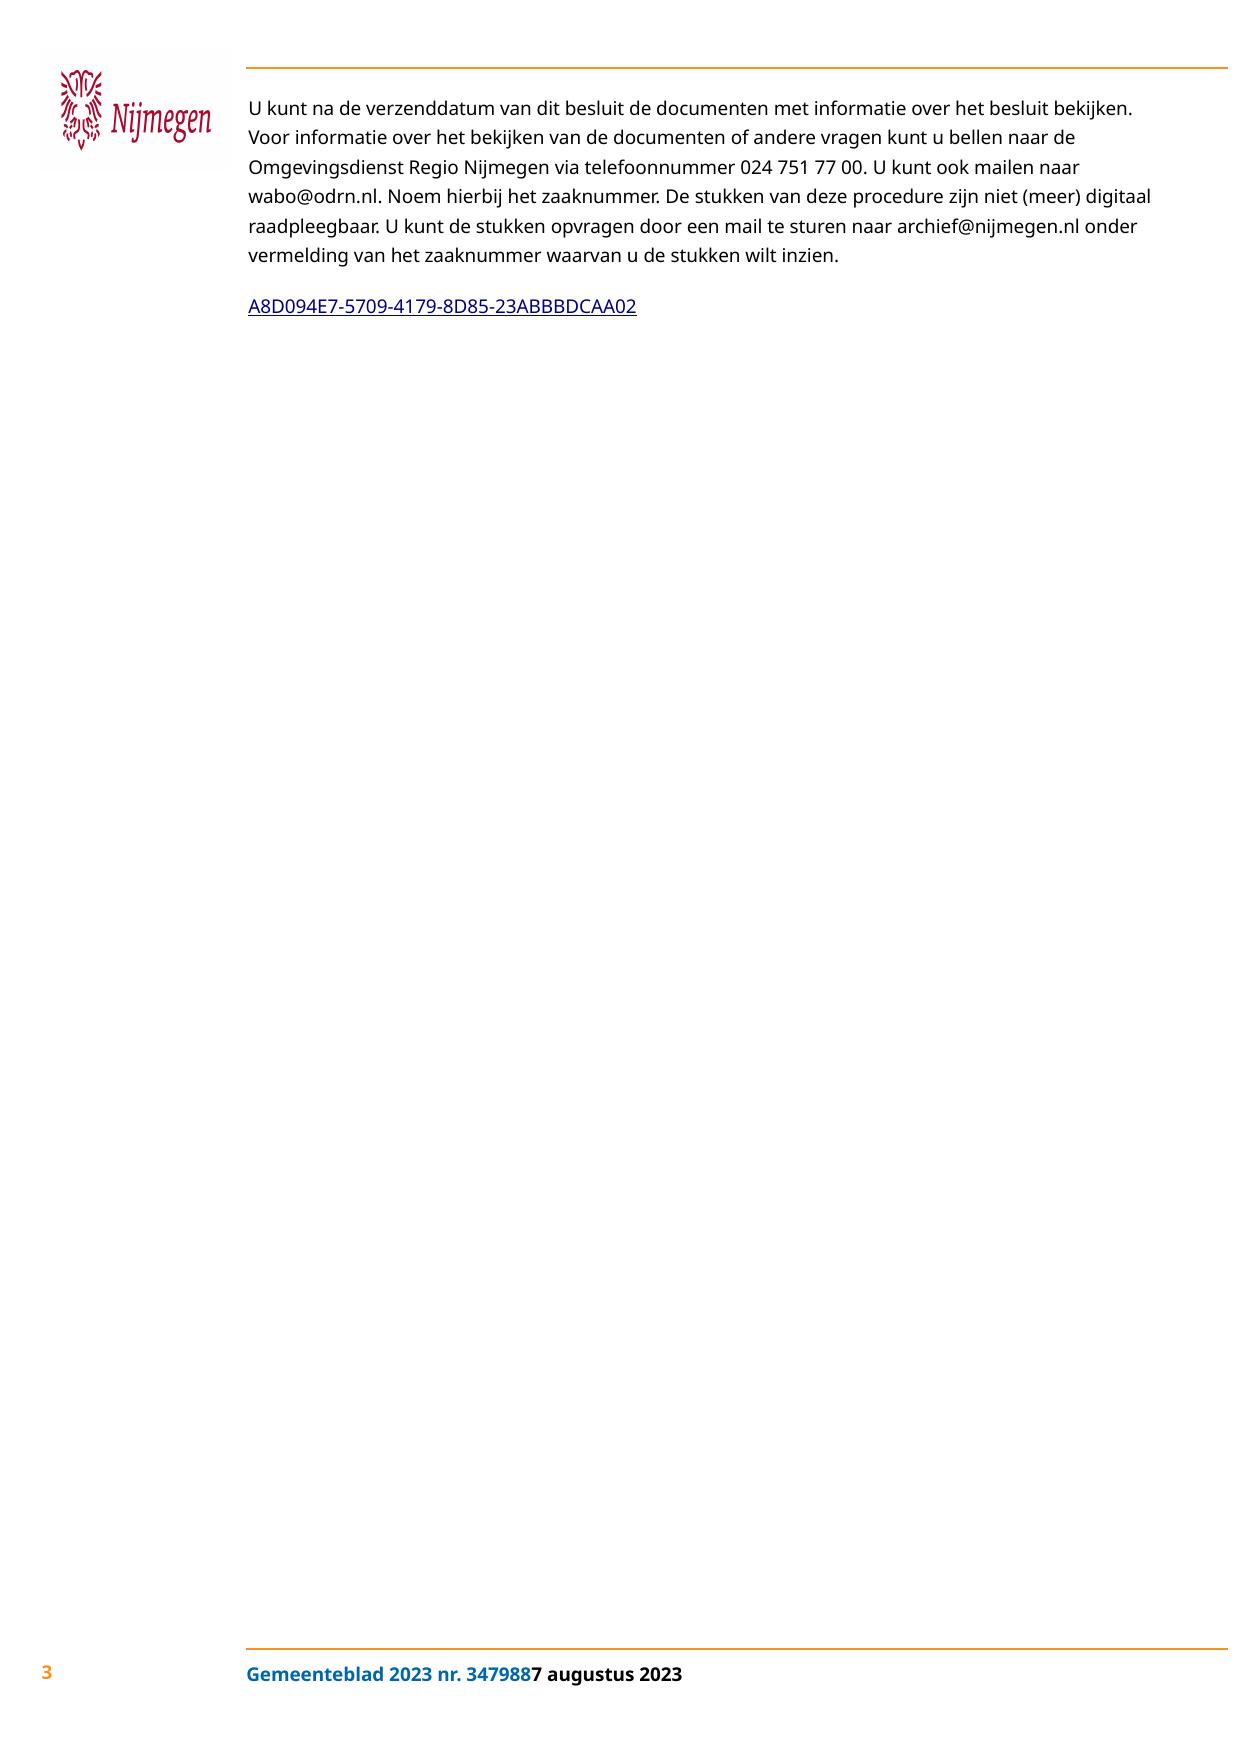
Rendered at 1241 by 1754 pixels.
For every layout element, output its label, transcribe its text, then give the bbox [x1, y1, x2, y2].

text U kunt na de verzenddatum van dit besluit de documenten met informatie over het besluit bekijken. Voor informatie over het bekijken van de documenten of andere vragen kunt u bellen naar de Omgevingsdienst Regio Nijmegen via telefoonnummer 024 751 77 00. U kunt ook mailen naar wabo@odrn.nl. Noem hierbij het zaaknummer. De stukken van deze procedure zijn niet (meer) digitaal raadpleegbaar. U kunt de stukken opvragen door een mail te sturen naar archief@nijmegen.nl onder vermelding van het zaaknummer waarvan u de stukken wilt inzien. [248, 95, 1152, 268]
picture [41, 47, 231, 172]
text A8D094E7-5709-4179-8D85-23ABBBDCAA02 [248, 293, 1152, 319]
